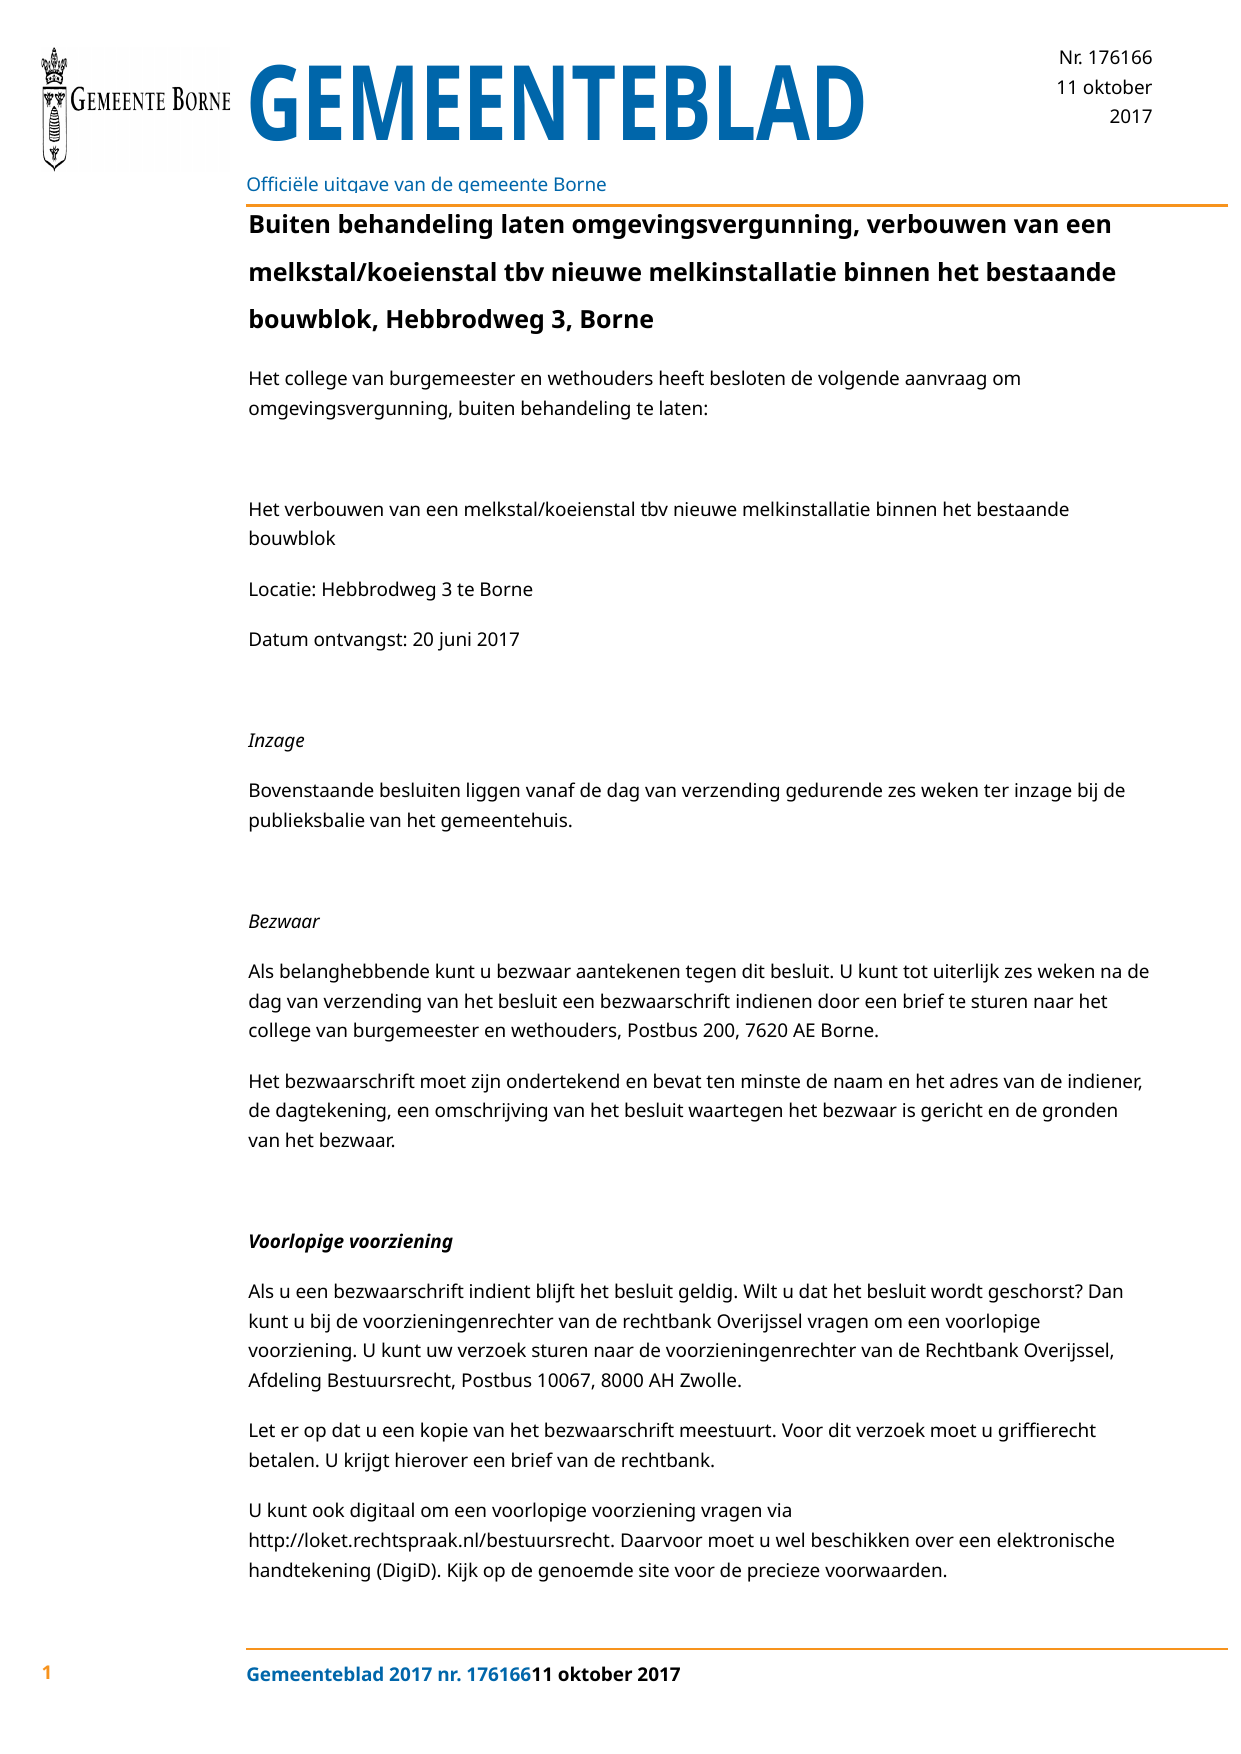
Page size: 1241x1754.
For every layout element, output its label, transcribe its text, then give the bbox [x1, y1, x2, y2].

text Bezwaar [248, 908, 1152, 934]
text Als belanghebbende kunt u bezwaar aantekenen tegen dit besluit. U kunt tot uiterlijk zes weken na de dag van verzending van het besluit een bezwaarschrift indienen door een brief te sturen naar het college van burgemeester en wethouders, Postbus 200, 7620 AE Borne. [248, 958, 1152, 1043]
text Let er op dat u een kopie van het bezwaarschrift meestuurt. Voor dit verzoek moet u griffierecht betalen. U krijgt hierover een brief van de rechtbank. [248, 1418, 1152, 1473]
text U kunt ook digitaal om een voorlopige voorziening vragen via http://loket.rechtspraak.nl/bestuursrecht. Daarvoor moet u wel beschikken over een elektronische handtekening (DigiD). Kijk op de genoemde site voor de precieze voorwaarden. [248, 1498, 1152, 1582]
text Locatie: Hebbrodweg 3 te Borne [248, 576, 1152, 602]
text Als u een bezwaarschrift indient blijft het besluit geldig. Wilt u dat het besluit wordt geschorst? Dan kunt u bij de voorzieningenrechter van de rechtbank Overijssel vragen om een voorlopige voorziening. U kunt uw verzoek sturen naar de voorzieningenrechter van de Rechtbank Overijssel, Afdeling Bestuursrecht, Postbus 10067, 8000 AH Zwolle. [248, 1278, 1152, 1393]
text Het college van burgemeester en wethouders heeft besloten de volgende aanvraag om omgevingsvergunning, buiten behandeling te laten: [248, 366, 1152, 421]
text Het bezwaarschrift moet zijn ondertekend en bevat ten minste de naam en het adres van de indiener, de dagtekening, een omschrijving van het besluit waartegen het bezwaar is gericht en de gronden van het bezwaar. [248, 1068, 1152, 1153]
text Buiten behandeling laten omgevingsvergunning, verbouwen van een melkstal/koeienstal tbv nieuwe melkinstallatie binnen het bestaande bouwblok, Hebbrodweg 3, Borne [248, 207, 1152, 336]
picture [41, 47, 231, 172]
text Voorlopige voorziening [248, 1228, 1152, 1254]
text Het verbouwen van een melkstal/koeienstal tbv nieuwe melkinstallatie binnen het bestaande bouwblok [248, 496, 1152, 551]
text Datum ontvangst: 20 juni 2017 [248, 626, 1152, 652]
text Inzage [248, 727, 1152, 753]
text Bovenstaande besluiten liggen vanaf de dag van verzending gedurende zes weken ter inzage bij de publieksbalie van het gemeentehuis. [248, 778, 1152, 833]
